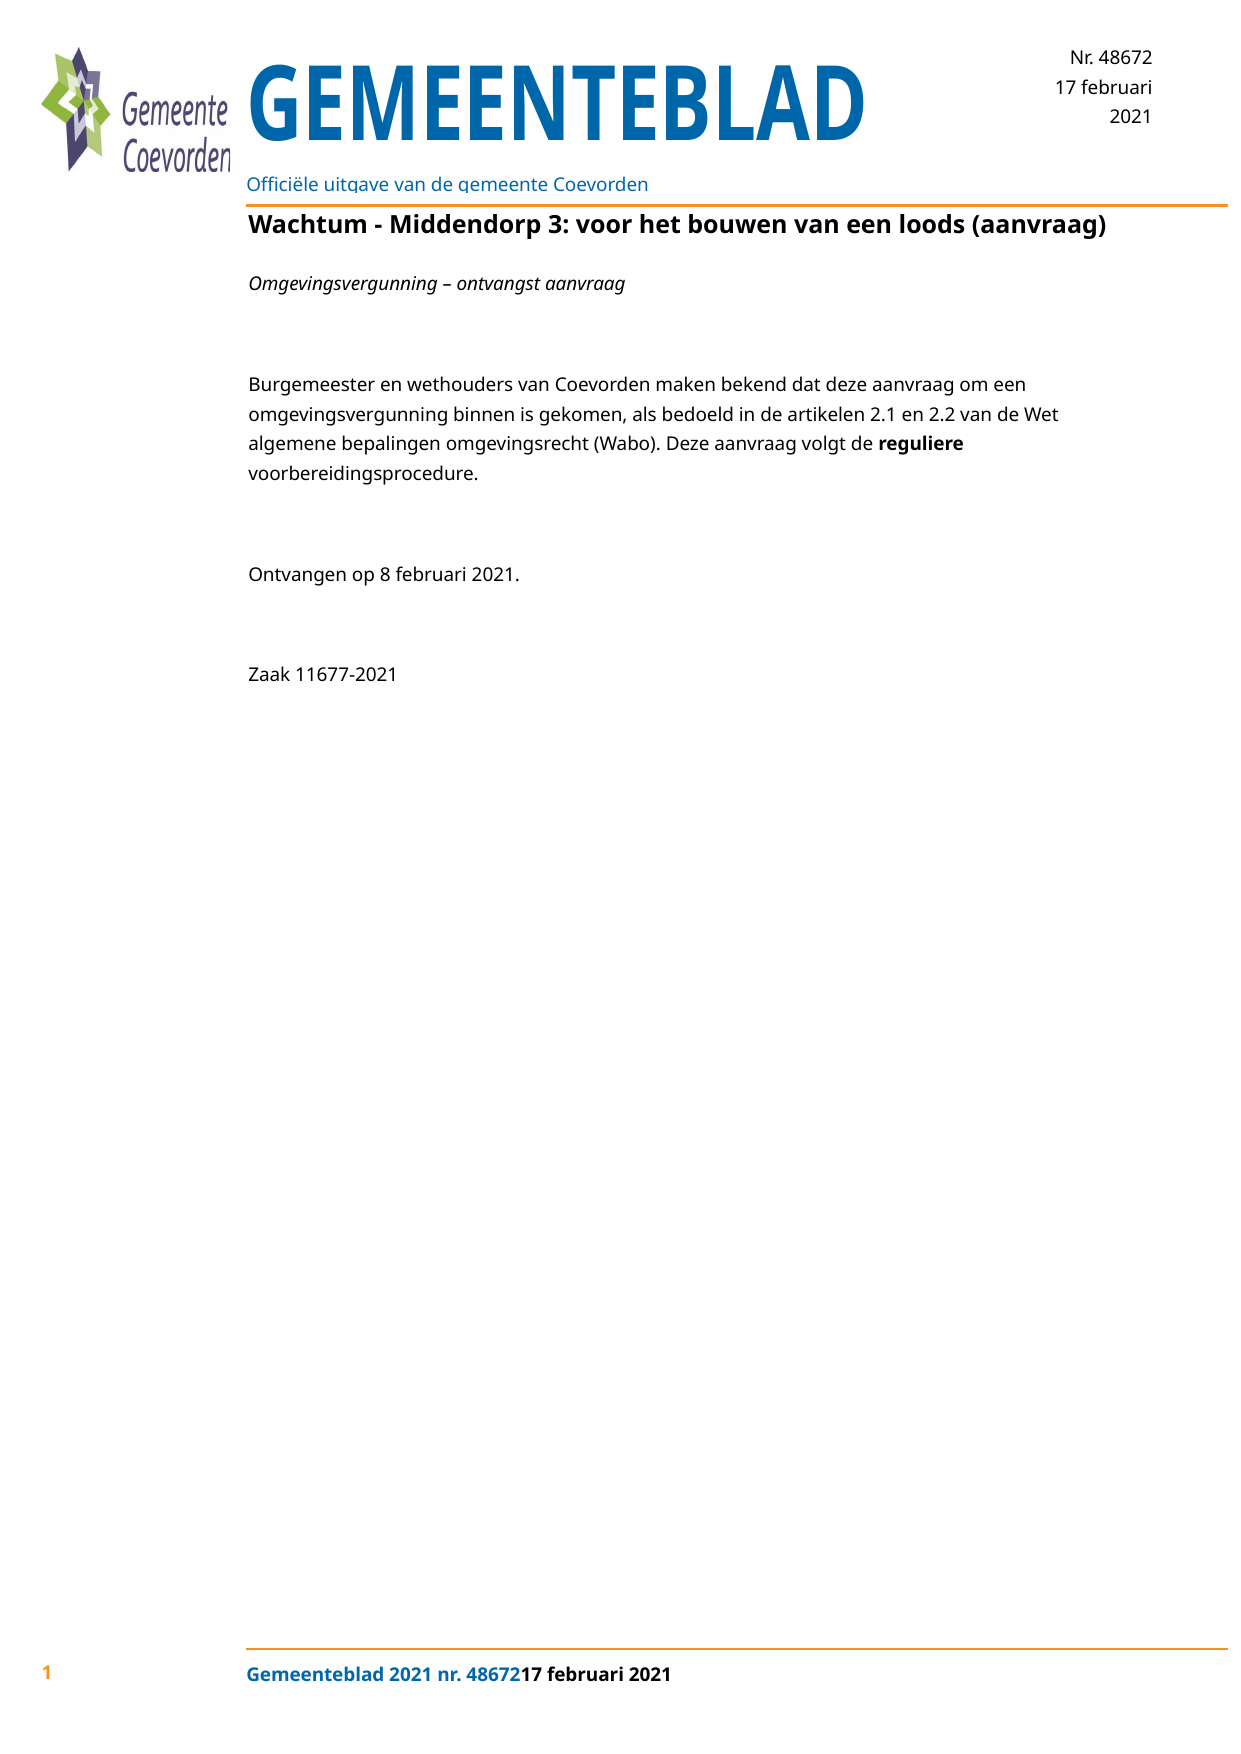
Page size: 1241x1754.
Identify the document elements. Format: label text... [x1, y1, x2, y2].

text Zaak 11677-2021 [248, 662, 1152, 687]
text Burgemeester en wethouders van Coevorden maken bekend dat deze aanvraag om een omgevingsvergunning binnen is gekomen, als bedoeld in de artikelen 2.1 en 2.2 van de Wet algemene bepalingen omgevingsrecht (Wabo). Deze aanvraag volgt de reguliere voorbereidingsprocedure. [248, 371, 1152, 486]
text Wachtum - Middendorp 3: voor het bouwen van een loods (aanvraag) [248, 207, 1152, 241]
text Ontvangen op 8 februari 2021. [248, 561, 1152, 586]
text Omgevingsvergunning – ontvangst aanvraag [248, 270, 1152, 296]
picture [41, 47, 231, 172]
